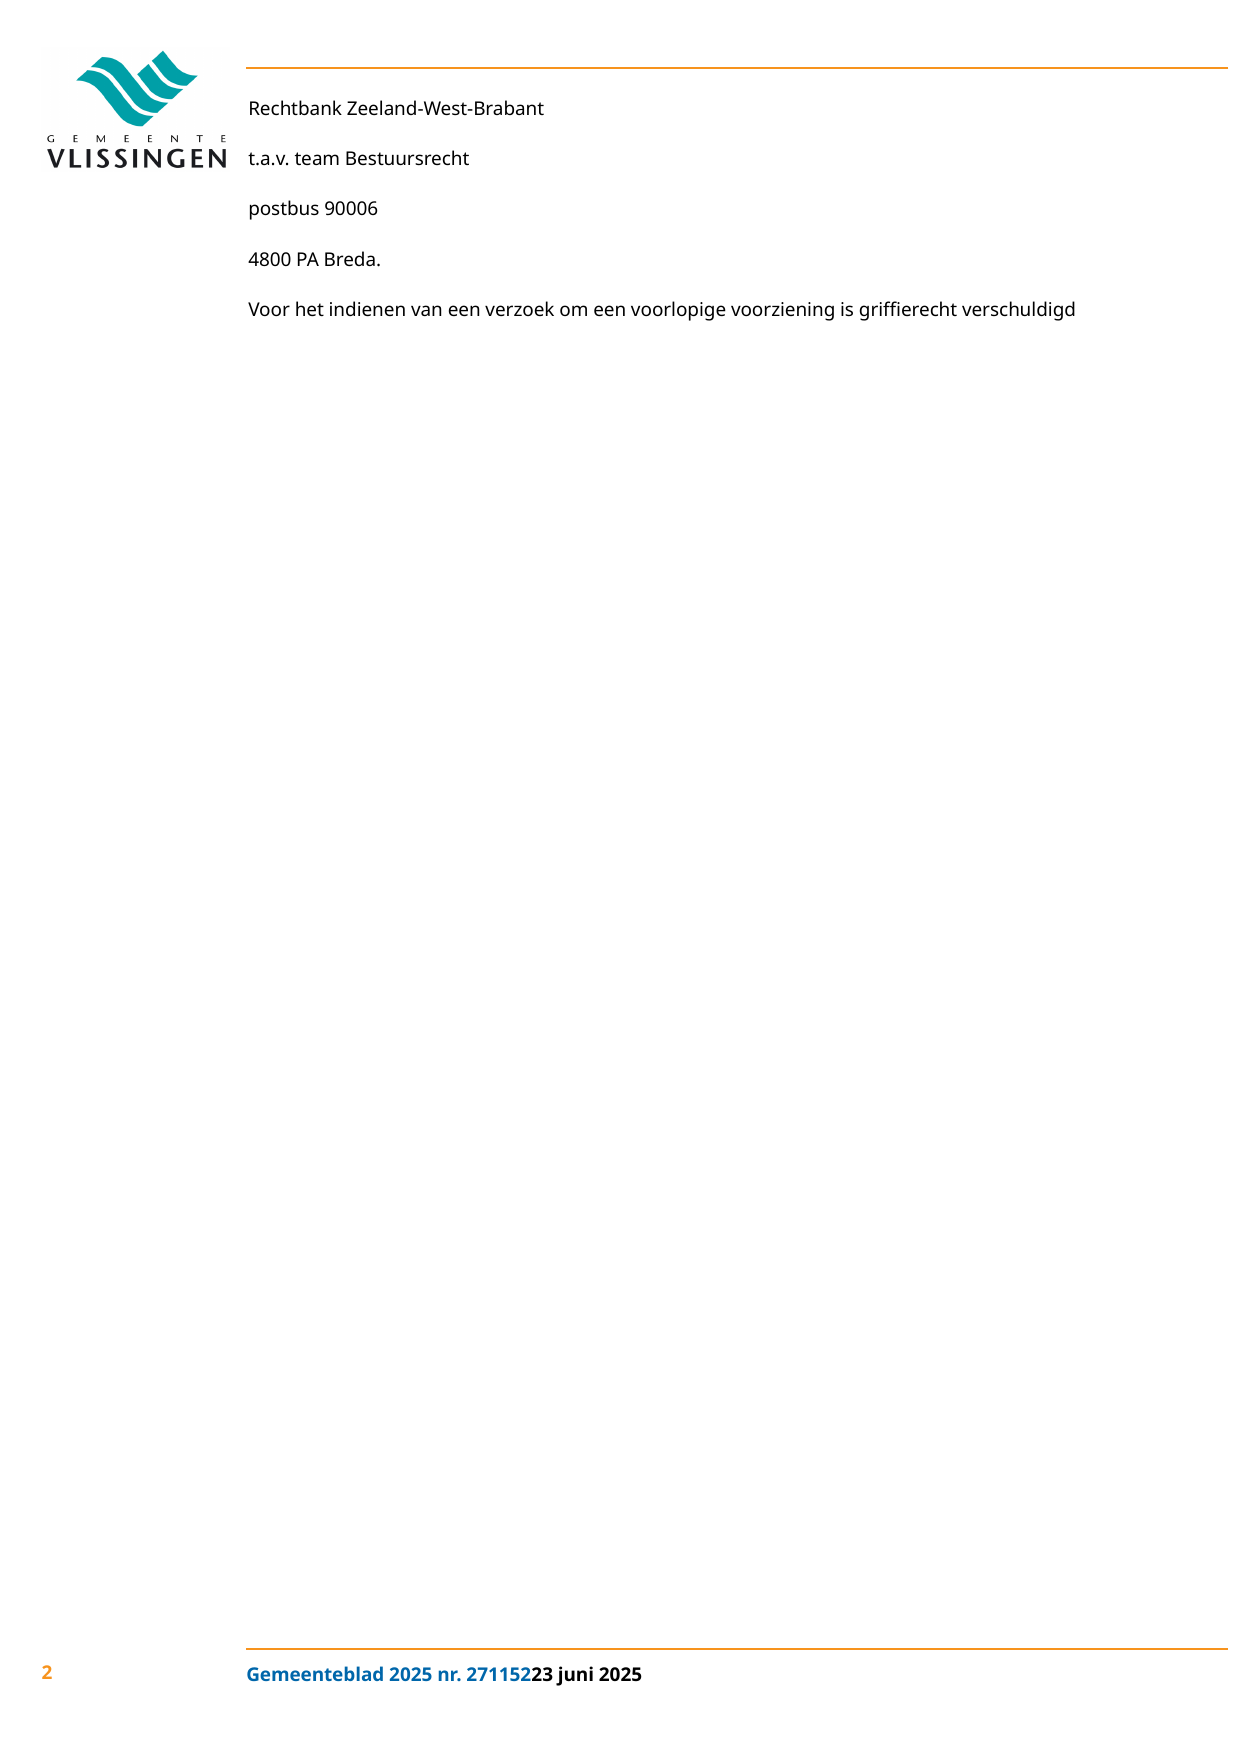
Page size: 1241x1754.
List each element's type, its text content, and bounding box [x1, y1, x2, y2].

text postbus 90006 [248, 196, 1152, 221]
text Rechtbank Zeeland-West-Brabant [248, 95, 1152, 121]
picture [41, 47, 231, 172]
text Voor het indienen van een verzoek om een voorlopige voorziening is griffierecht verschuldigd [248, 296, 1152, 322]
text 4800 PA Breda. [248, 246, 1152, 272]
text t.a.v. team Bestuursrecht [248, 145, 1152, 171]
